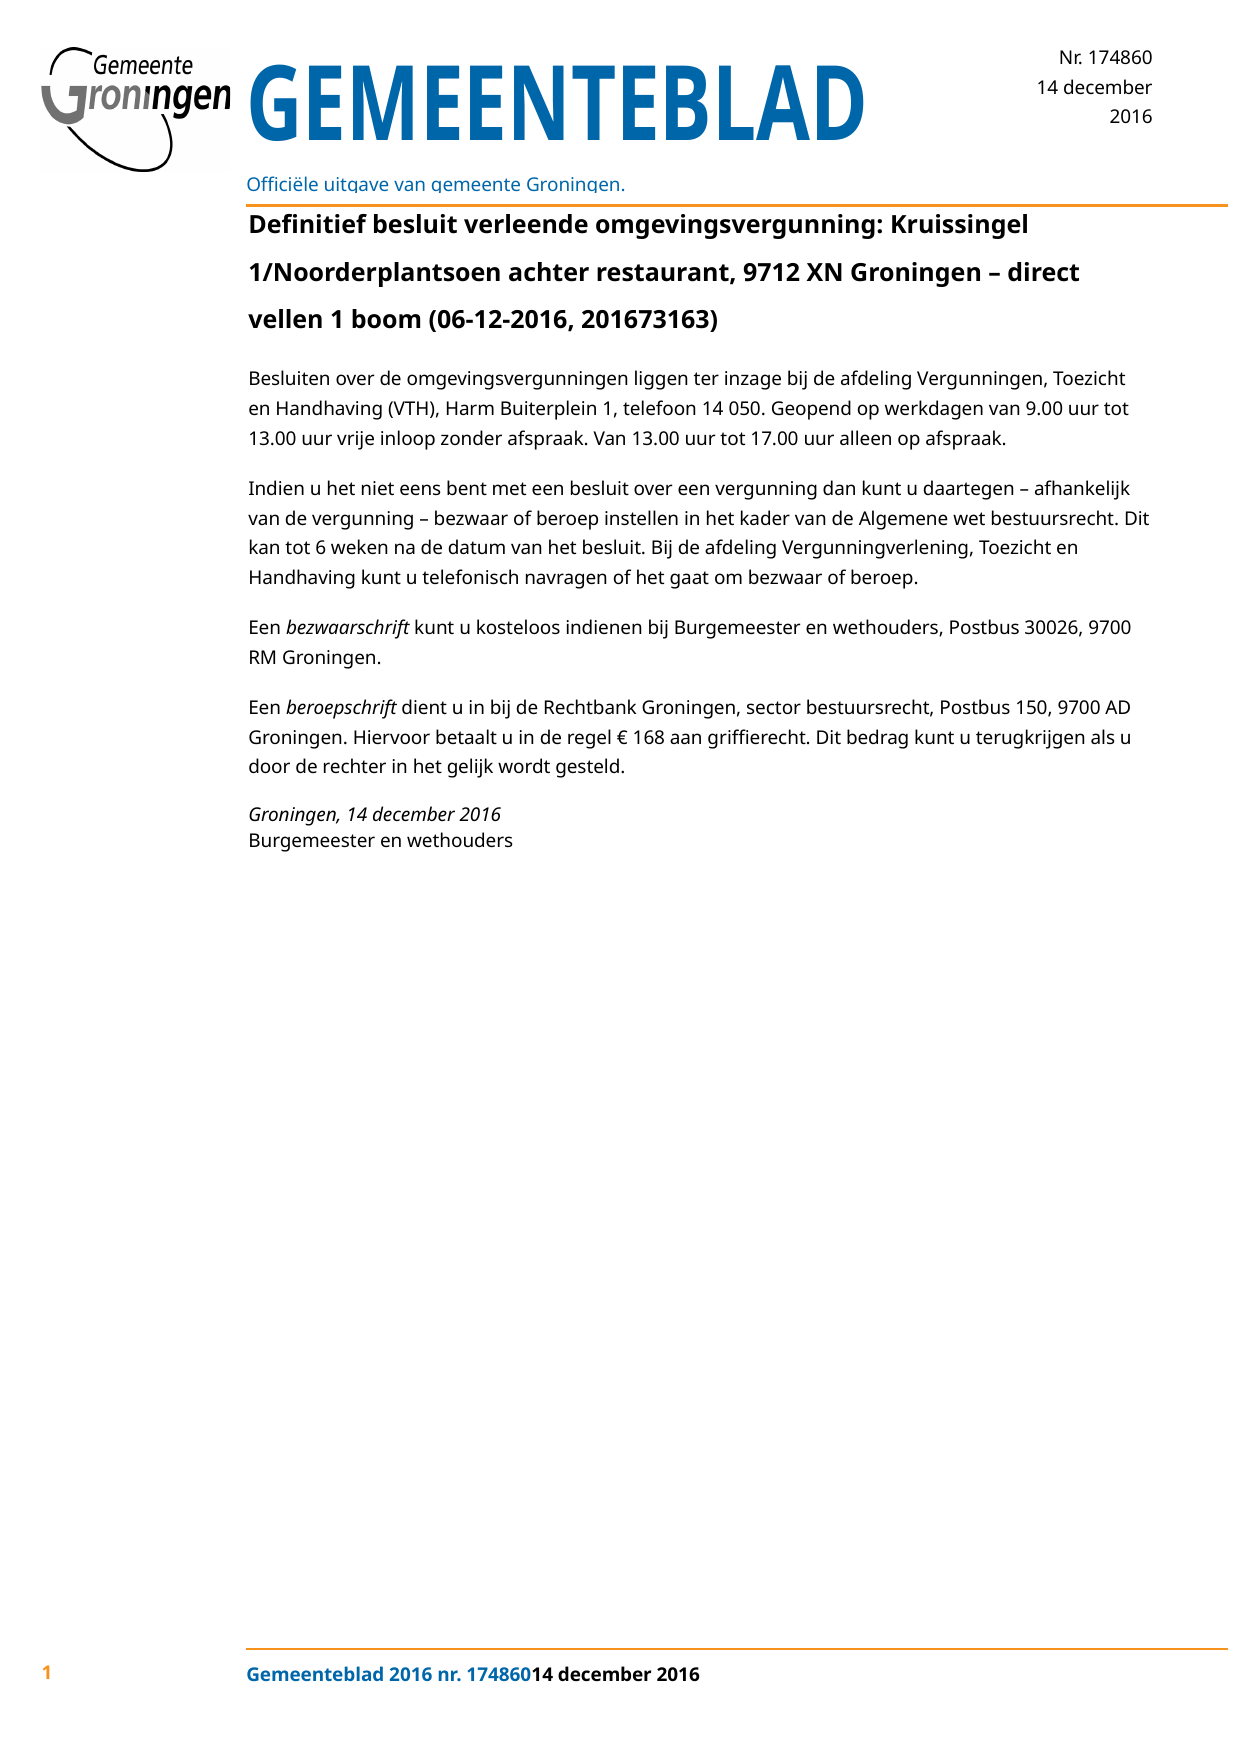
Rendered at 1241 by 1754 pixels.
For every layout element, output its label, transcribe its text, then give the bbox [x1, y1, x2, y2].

text Een bezwaarschrift kunt u kosteloos indienen bij Burgemeester en wethouders, Postbus 30026, 9700 RM Groningen. [248, 614, 1152, 669]
picture [41, 47, 231, 172]
text Burgemeester en wethouders [248, 827, 1152, 853]
text Besluiten over de omgevingsvergunningen liggen ter inzage bij de afdeling Vergunningen, Toezicht en Handhaving (VTH), Harm Buiterplein 1, telefoon 14 050. Geopend op werkdagen van 9.00 uur tot 13.00 uur vrije inloop zonder afspraak. Van 13.00 uur tot 17.00 uur alleen op afspraak. [248, 366, 1152, 450]
text Definitief besluit verleende omgevingsvergunning: Kruissingel 1/Noorderplantsoen achter restaurant, 9712 XN Groningen – direct vellen 1 boom (06-12-2016, 201673163) [248, 207, 1152, 336]
text Groningen, 14 december 2016 [248, 801, 1152, 827]
text Indien u het niet eens bent met een besluit over een vergunning dan kunt u daartegen – afhankelijk van de vergunning – bezwaar of beroep instellen in het kader van de Algemene wet bestuursrecht. Dit kan tot 6 weken na de datum van het besluit. Bij de afdeling Vergunningverlening, Toezicht en Handhaving kunt u telefonisch navragen of het gaat om bezwaar of beroep. [248, 475, 1152, 589]
text Een beroepschrift dient u in bij de Rechtbank Groningen, sector bestuursrecht, Postbus 150, 9700 AD Groningen. Hiervoor betaalt u in de regel € 168 aan griffierecht. Dit bedrag kunt u terugkrijgen als u door de rechter in het gelijk wordt gesteld. [248, 694, 1152, 779]
